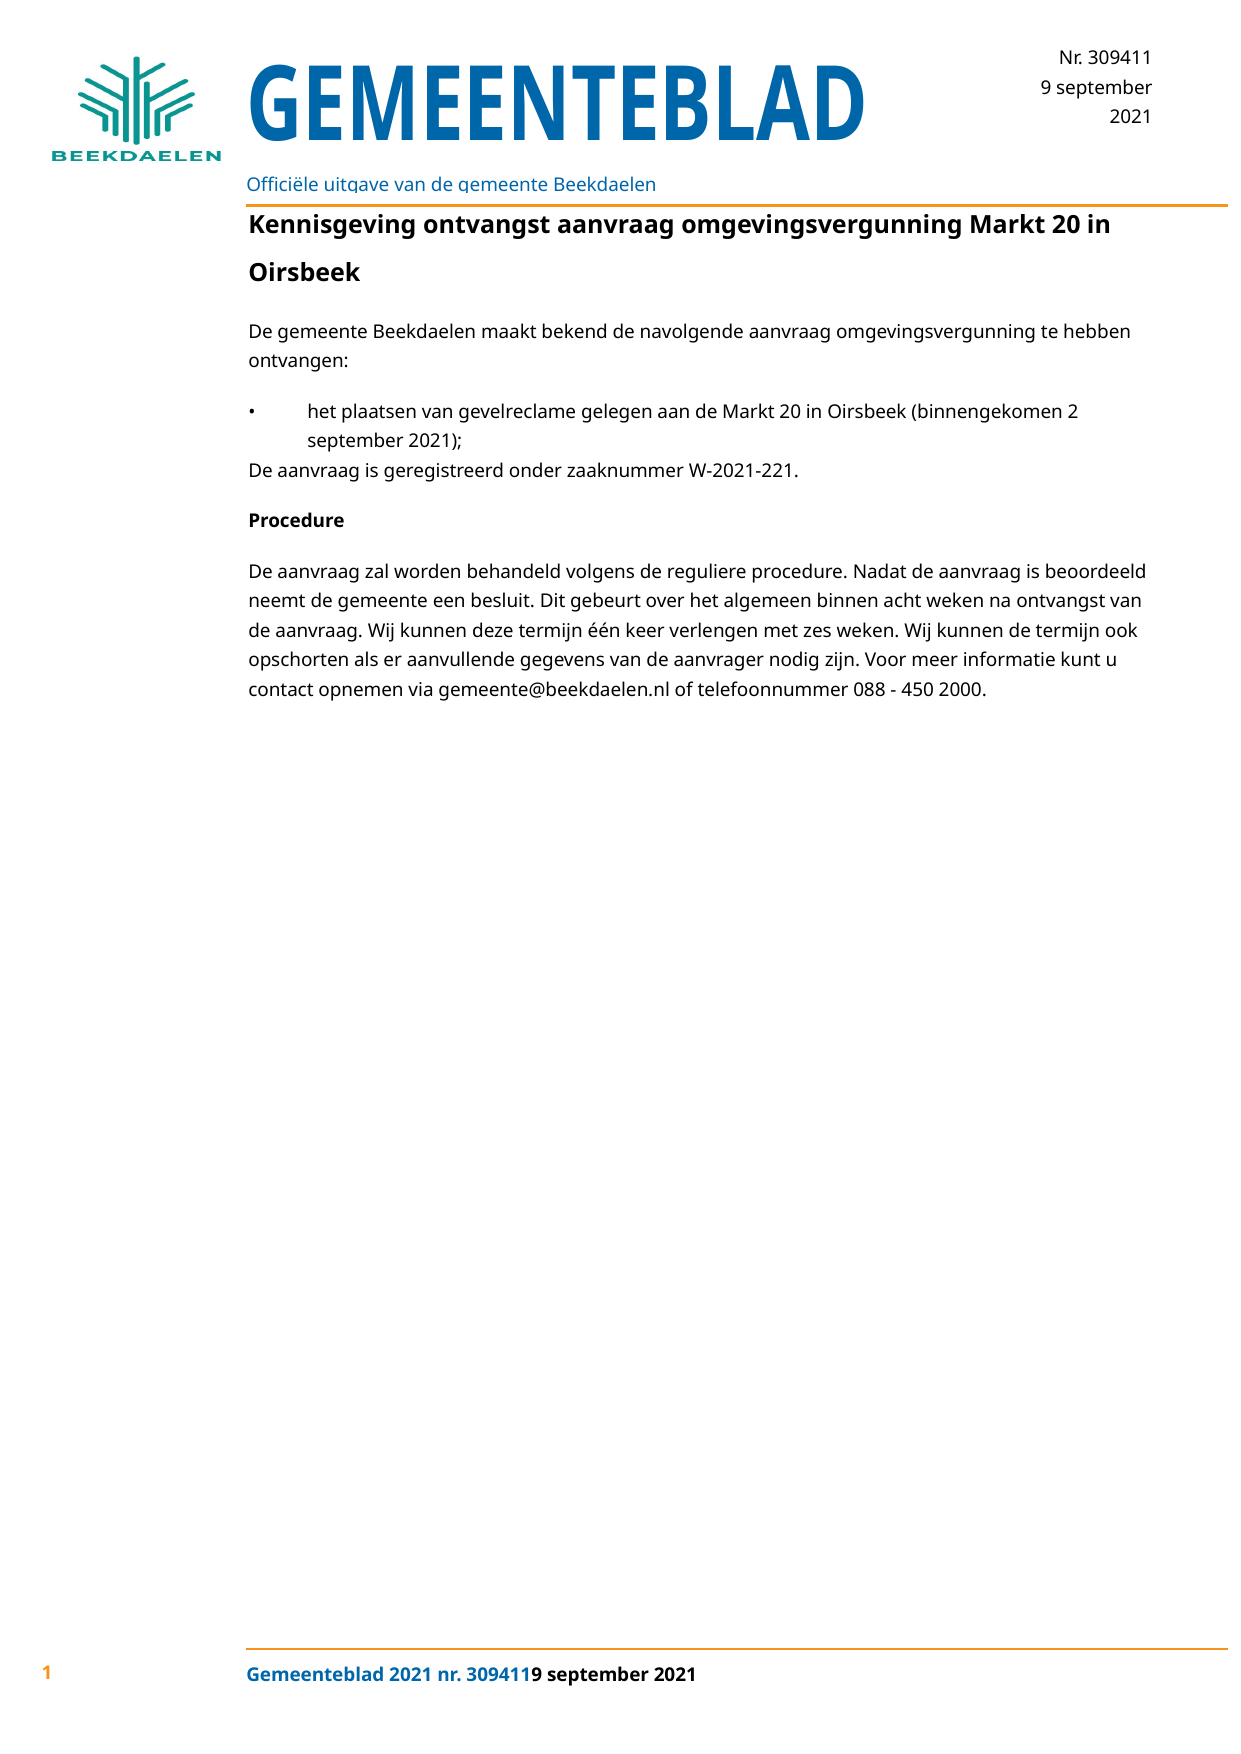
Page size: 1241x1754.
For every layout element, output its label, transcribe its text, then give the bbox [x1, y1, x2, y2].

picture [41, 47, 231, 172]
text Kennisgeving ontvangst aanvraag omgevingsvergunning Markt 20 in Oirsbeek [248, 207, 1152, 288]
text De aanvraag zal worden behandeld volgens de reguliere procedure. Nadat de aanvraag is beoordeeld neemt de gemeente een besluit. Dit gebeurt over het algemeen binnen acht weken na ontvangst van de aanvraag. Wij kunnen deze termijn één keer verlengen met zes weken. Wij kunnen de termijn ook opschorten als er aanvullende gegevens van de aanvrager nodig zijn. Voor meer informatie kunt u contact opnemen via gemeente@beekdaelen.nl of telefoonnummer 088 - 450 2000. [248, 558, 1152, 702]
list het plaatsen van gevelreclame gelegen aan de Markt 20 in Oirsbeek (binnengekomen 2 september 2021); [248, 398, 1152, 453]
text Procedure [248, 507, 1152, 533]
text De gemeente Beekdaelen maakt bekend de navolgende aanvraag omgevingsvergunning te hebben ontvangen: [248, 318, 1152, 373]
text De aanvraag is geregistreerd onder zaaknummer W-2021-221. [248, 457, 1152, 483]
